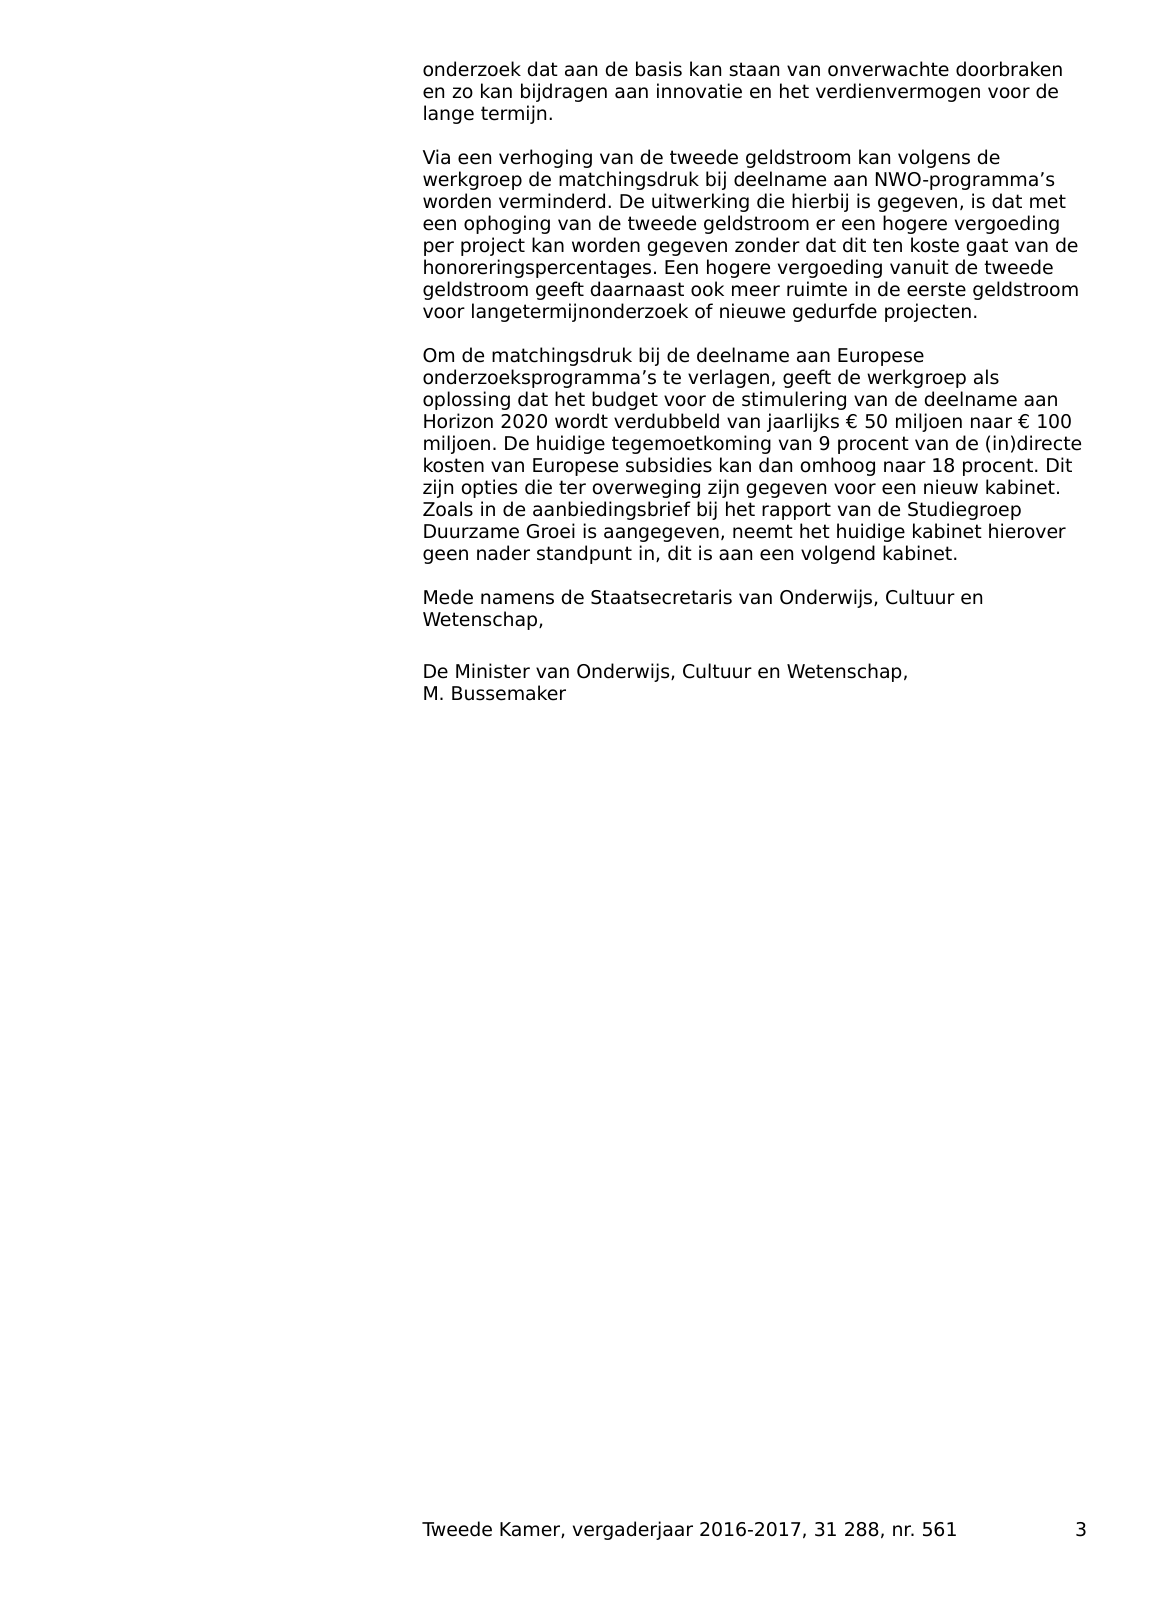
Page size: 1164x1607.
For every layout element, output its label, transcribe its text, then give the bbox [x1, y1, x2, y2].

text Mede namens de Staatsecretaris van Onderwijs, Cultuur en Wetenschap, [422, 587, 1087, 631]
text Via een verhoging van de tweede geldstroom kan volgens de werkgroep de matchingsdruk bij deelname aan NWO-programma’s worden verminderd. De uitwerking die hierbij is gegeven, is dat met een ophoging van de tweede geldstroom er een hogere vergoeding per project kan worden gegeven zonder dat dit ten koste gaat van de honoreringspercentages. Een hogere vergoeding vanuit de tweede geldstroom geeft daarnaast ook meer ruimte in de eerste geldstroom voor langetermijnonderzoek of nieuwe gedurfde projecten. [422, 147, 1087, 323]
text onderzoek dat aan de basis kan staan van onverwachte doorbraken en zo kan bijdragen aan innovatie en het verdienvermogen voor de lange termijn. [422, 59, 1087, 125]
text Om de matchingsdruk bij de deelname aan Europese onderzoeksprogramma’s te verlagen, geeft de werkgroep als oplossing dat het budget voor de stimulering van de deelname aan Horizon 2020 wordt verdubbeld van jaarlijks € 50 miljoen naar € 100 miljoen. De huidige tegemoetkoming van 9 procent van de (in)directe kosten van Europese subsidies kan dan omhoog naar 18 procent. Dit zijn opties die ter overweging zijn gegeven voor een nieuw kabinet. Zoals in de aanbiedingsbrief bij het rapport van de Studiegroep Duurzame Groei is aangegeven, neemt het huidige kabinet hierover geen nader standpunt in, dit is aan een volgend kabinet. [422, 345, 1087, 565]
text De Minister van Onderwijs, Cultuur en Wetenschap, M. Bussemaker [422, 661, 1087, 705]
